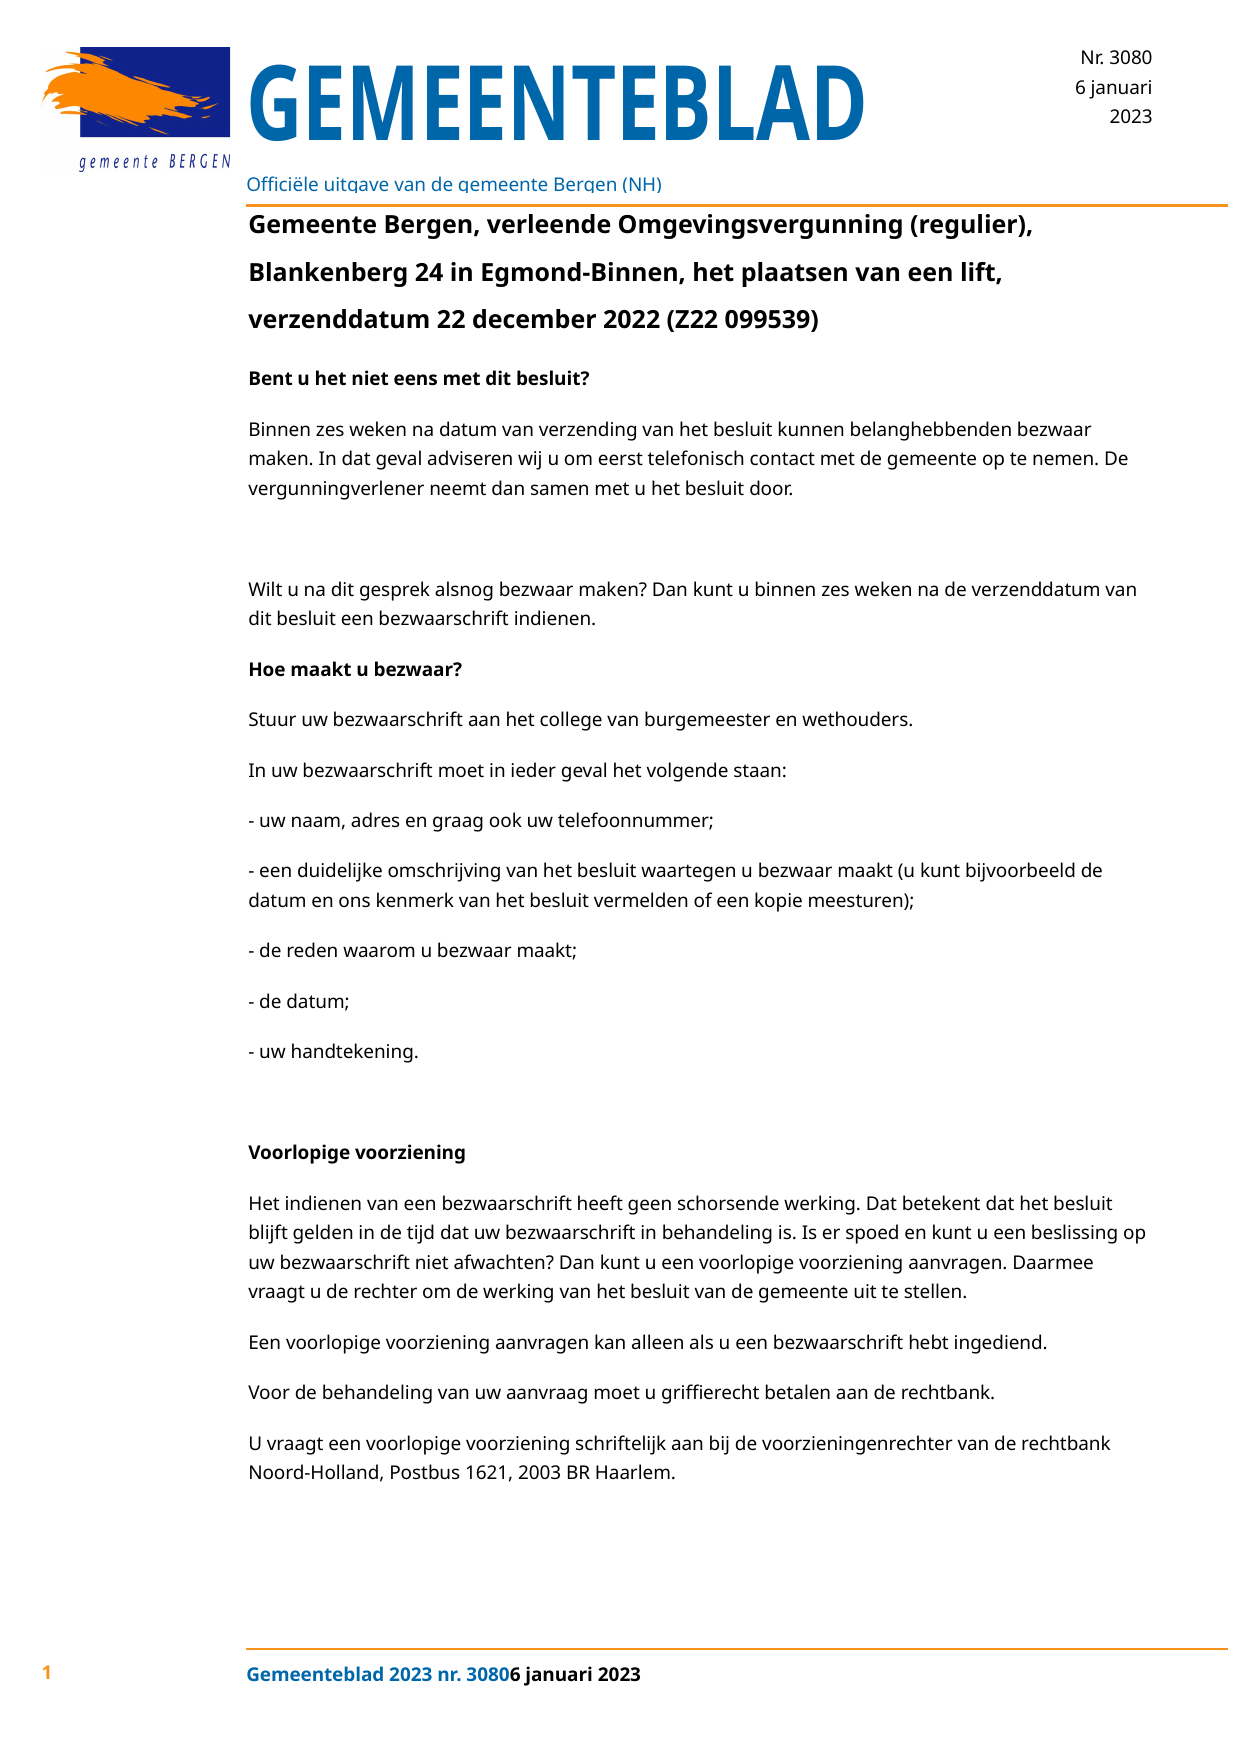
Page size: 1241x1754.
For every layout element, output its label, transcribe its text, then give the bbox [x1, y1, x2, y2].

text Voor de behandeling van uw aanvraag moet u griffierecht betalen aan de rechtbank. [248, 1379, 1152, 1405]
text Een voorlopige voorziening aanvragen kan alleen als u een bezwaarschrift hebt ingediend. [248, 1329, 1152, 1354]
text - de datum; [248, 988, 1152, 1014]
text Bent u het niet eens met dit besluit? [248, 366, 1152, 391]
text In uw bezwaarschrift moet in ieder geval het volgende staan: [248, 757, 1152, 782]
text - een duidelijke omschrijving van het besluit waartegen u bezwaar maakt (u kunt bijvoorbeeld de datum en ons kenmerk van het besluit vermelden of een kopie meesturen); [248, 858, 1152, 913]
text Stuur uw bezwaarschrift aan het college van burgemeester en wethouders. [248, 706, 1152, 732]
text U vraagt een voorlopige voorziening schriftelijk aan bij de voorzieningenrechter van de rechtbank Noord-Holland, Postbus 1621, 2003 BR Haarlem. [248, 1430, 1152, 1485]
text Binnen zes weken na datum van verzending van het besluit kunnen belanghebbenden bezwaar maken. In dat geval adviseren wij u om eerst telefonisch contact met de gemeente op te nemen. De vergunningverlener neemt dan samen met u het besluit door. [248, 416, 1152, 501]
text - uw handtekening. [248, 1038, 1152, 1064]
text Voorlopige voorziening [248, 1139, 1152, 1165]
text Gemeente Bergen, verleende Omgevingsvergunning (regulier), Blankenberg 24 in Egmond-Binnen, het plaatsen van een lift, verzenddatum 22 december 2022 (Z22 099539) [248, 207, 1152, 336]
picture [41, 47, 231, 172]
text - de reden waarom u bezwaar maakt; [248, 938, 1152, 963]
text - uw naam, adres en graag ook uw telefoonnummer; [248, 807, 1152, 833]
text Wilt u na dit gesprek alsnog bezwaar maken? Dan kunt u binnen zes weken na de verzenddatum van dit besluit een bezwaarschrift indienen. [248, 576, 1152, 631]
text Het indienen van een bezwaarschrift heeft geen schorsende werking. Dat betekent dat het besluit blijft gelden in de tijd dat uw bezwaarschrift in behandeling is. Is er spoed en kunt u een beslissing op uw bezwaarschrift niet afwachten? Dan kunt u een voorlopige voorziening aanvragen. Daarmee vraagt u de rechter om de werking van het besluit van de gemeente uit te stellen. [248, 1190, 1152, 1304]
text Hoe maakt u bezwaar? [248, 656, 1152, 682]
